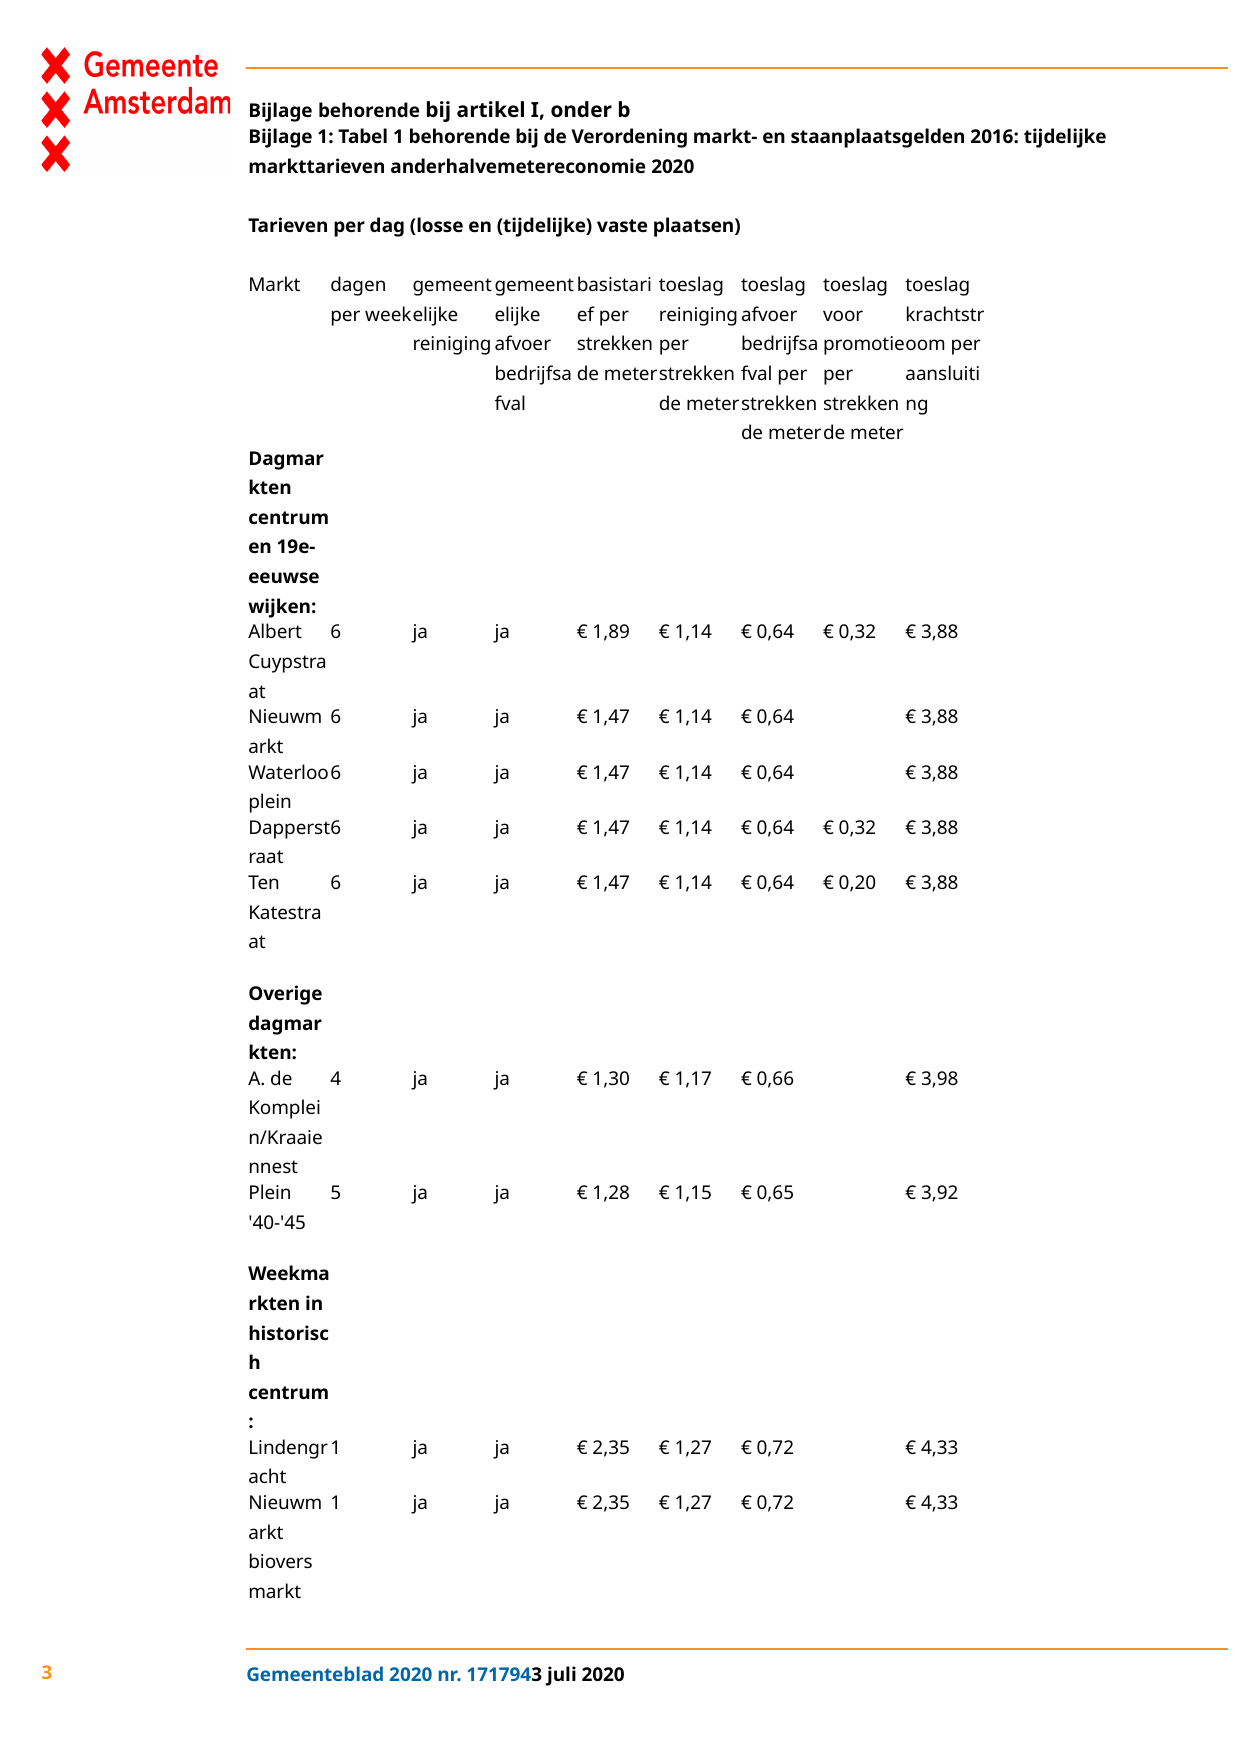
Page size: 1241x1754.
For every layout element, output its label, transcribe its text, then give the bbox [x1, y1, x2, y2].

table_cell [823, 704, 905, 759]
table_cell [823, 1434, 905, 1489]
table_cell [987, 619, 1069, 703]
table_cell € 1,47 [577, 704, 659, 759]
table_cell € 0,65 [741, 1180, 823, 1235]
table_cell ja [494, 1180, 577, 1235]
table_cell [330, 980, 412, 1065]
table_cell [987, 704, 1069, 759]
table_cell 6 [330, 759, 412, 814]
table_cell [823, 759, 905, 814]
table_cell [577, 445, 659, 619]
table_cell € 0,64 [741, 814, 823, 869]
table_cell ja [412, 814, 494, 869]
table_cell [823, 954, 905, 980]
table_cell € 3,88 [905, 619, 987, 703]
table_cell € 3,98 [905, 1065, 987, 1179]
table_cell € 1,14 [659, 704, 741, 759]
text Tarieven per dag (losse en (tijdelijke) vaste plaatsen) [248, 212, 1152, 238]
table_cell 4 [330, 1065, 412, 1179]
table_cell [987, 445, 1069, 619]
table_cell € 1,17 [659, 1065, 741, 1179]
table_cell ja [412, 704, 494, 759]
table_header gemeentelijke reiniging [412, 271, 494, 445]
table_cell ja [412, 759, 494, 814]
table_cell 6 [330, 619, 412, 703]
table_cell ja [412, 870, 494, 954]
table_cell [412, 1235, 494, 1261]
table_cell € 1,47 [577, 814, 659, 869]
table_cell [987, 1434, 1069, 1489]
table_cell [248, 954, 330, 980]
table_cell [494, 1261, 577, 1434]
table_cell € 1,27 [659, 1434, 741, 1489]
table_cell [1069, 870, 1152, 954]
table_cell ja [412, 1490, 494, 1604]
table_cell ja [494, 870, 577, 954]
table_cell Plein '40-'45 [248, 1180, 330, 1235]
table_cell [741, 1235, 823, 1261]
table_cell € 0,72 [741, 1434, 823, 1489]
table_cell € 0,64 [741, 619, 823, 703]
table_cell Dapperstraat [248, 814, 330, 869]
table_cell € 1,14 [659, 870, 741, 954]
table_cell ja [494, 1490, 577, 1604]
table_cell [659, 954, 741, 980]
table_cell € 0,32 [823, 814, 905, 869]
table_cell € 0,72 [741, 1490, 823, 1604]
table_cell ja [494, 619, 577, 703]
table_header Markt [248, 271, 330, 445]
table_cell [987, 870, 1069, 954]
table_cell ja [412, 1434, 494, 1489]
table_cell [987, 954, 1069, 980]
table_cell [330, 445, 412, 619]
table_cell € 3,88 [905, 814, 987, 869]
table_cell [823, 1180, 905, 1235]
table_cell € 1,14 [659, 814, 741, 869]
table_cell [494, 1235, 577, 1261]
table_cell [741, 954, 823, 980]
table_cell [330, 1235, 412, 1261]
table_cell € 0,64 [741, 870, 823, 954]
table_cell ja [494, 814, 577, 869]
table_cell Lindengracht [248, 1434, 330, 1489]
table_cell [494, 445, 577, 619]
table_cell [1069, 1490, 1152, 1604]
table_cell [659, 980, 741, 1065]
text Bijlage behorende bij artikel I, onder b [248, 95, 1152, 123]
table_cell [412, 980, 494, 1065]
table_cell € 1,89 [577, 619, 659, 703]
table_cell [1069, 1235, 1152, 1261]
table_cell [905, 980, 987, 1065]
table_cell [659, 445, 741, 619]
table_cell Nieuwmarkt [248, 704, 330, 759]
table_cell € 1,30 [577, 1065, 659, 1179]
table_cell [330, 954, 412, 980]
table_cell € 1,47 [577, 759, 659, 814]
table_cell [987, 759, 1069, 814]
table_cell [1069, 1065, 1152, 1179]
table_cell ja [412, 1180, 494, 1235]
table_header [1069, 271, 1152, 445]
table_cell ja [494, 1065, 577, 1179]
table_cell ja [412, 619, 494, 703]
table_cell [741, 445, 823, 619]
table_cell [987, 1235, 1069, 1261]
table_cell Albert Cuypstraat [248, 619, 330, 703]
table_cell [1069, 619, 1152, 703]
table_cell [823, 445, 905, 619]
table_header toeslag krachtstroom per aansluiting [905, 271, 987, 445]
table_cell [987, 1261, 1069, 1434]
table_header gemeentelijke afvoer bedrijfsafval [494, 271, 577, 445]
table_cell [577, 980, 659, 1065]
table_cell [1069, 1180, 1152, 1235]
table_cell [823, 1235, 905, 1261]
table_cell [905, 445, 987, 619]
table_cell [659, 1261, 741, 1434]
table_header toeslag voor promotie per strekkende meter [823, 271, 905, 445]
table_cell ja [412, 1065, 494, 1179]
table_header basistarief per strekkende meter [577, 271, 659, 445]
table_cell [823, 1490, 905, 1604]
table_header [987, 271, 1069, 445]
table_header dagen per week [330, 271, 412, 445]
table_cell ja [494, 759, 577, 814]
table_cell € 0,20 [823, 870, 905, 954]
table_cell € 1,47 [577, 870, 659, 954]
table_header toeslag afvoer bedrijfsafval per strekkende meter [741, 271, 823, 445]
table_cell [577, 1261, 659, 1434]
table_cell [741, 980, 823, 1065]
table_cell € 1,15 [659, 1180, 741, 1235]
table_cell € 4,33 [905, 1434, 987, 1489]
table_cell [1069, 1261, 1152, 1434]
table_cell € 3,88 [905, 759, 987, 814]
table_cell [987, 814, 1069, 869]
table_cell € 2,35 [577, 1434, 659, 1489]
picture [41, 47, 231, 172]
table_cell [987, 1180, 1069, 1235]
table_cell € 3,88 [905, 704, 987, 759]
table_cell [905, 954, 987, 980]
table_cell [494, 980, 577, 1065]
table_cell [494, 954, 577, 980]
table_cell Weekmarkten in historisch centrum: [248, 1261, 330, 1434]
table_cell [823, 980, 905, 1065]
table_cell € 0,64 [741, 759, 823, 814]
table_cell [987, 1065, 1069, 1179]
table_cell € 1,14 [659, 759, 741, 814]
table_cell [412, 1261, 494, 1434]
table_cell [823, 1065, 905, 1179]
table_cell [1069, 814, 1152, 869]
table_cell [987, 980, 1069, 1065]
table_header toeslag reiniging per strekkende meter [659, 271, 741, 445]
table_cell 1 [330, 1490, 412, 1604]
table_cell [823, 1261, 905, 1434]
table_cell 5 [330, 1180, 412, 1235]
table_cell € 0,64 [741, 704, 823, 759]
table_cell [577, 1235, 659, 1261]
table_cell [577, 954, 659, 980]
table_cell € 2,35 [577, 1490, 659, 1604]
table_cell [1069, 704, 1152, 759]
table_cell Ten Katestraat [248, 870, 330, 954]
table_cell Waterlooplein [248, 759, 330, 814]
table_cell € 0,32 [823, 619, 905, 703]
table_cell [330, 1261, 412, 1434]
table_cell [987, 1490, 1069, 1604]
table_cell [412, 445, 494, 619]
table_cell [1069, 1434, 1152, 1489]
table_cell [412, 954, 494, 980]
table_cell [905, 1261, 987, 1434]
table_cell € 3,92 [905, 1180, 987, 1235]
table_cell € 3,88 [905, 870, 987, 954]
table_cell [248, 1235, 330, 1261]
table_cell € 1,14 [659, 619, 741, 703]
table_cell [1069, 954, 1152, 980]
table_cell Nieuwmarkt bioversmarkt [248, 1490, 330, 1604]
table_cell € 4,33 [905, 1490, 987, 1604]
table_cell 6 [330, 870, 412, 954]
table_cell Dagmarkten centrum en 19e-eeuwse wijken: [248, 445, 330, 619]
table_cell € 1,28 [577, 1180, 659, 1235]
table_cell [1069, 445, 1152, 619]
table_cell [1069, 759, 1152, 814]
table_cell [659, 1235, 741, 1261]
text Bijlage 1: Tabel 1 behorende bij de Verordening markt- en staanplaatsgelden 2016: tijdelijke markttarieven anderhalvemetereconomie 2020 [248, 123, 1152, 179]
table_cell [905, 1235, 987, 1261]
table_cell € 0,66 [741, 1065, 823, 1179]
table_cell € 1,27 [659, 1490, 741, 1604]
table_cell 1 [330, 1434, 412, 1489]
table_cell A. de Komplein/Kraaiennest [248, 1065, 330, 1179]
table_cell [741, 1261, 823, 1434]
table_cell ja [494, 704, 577, 759]
table_cell Overige dagmarkten: [248, 980, 330, 1065]
table_cell ja [494, 1434, 577, 1489]
table_cell 6 [330, 814, 412, 869]
table_cell [1069, 980, 1152, 1065]
table_cell 6 [330, 704, 412, 759]
